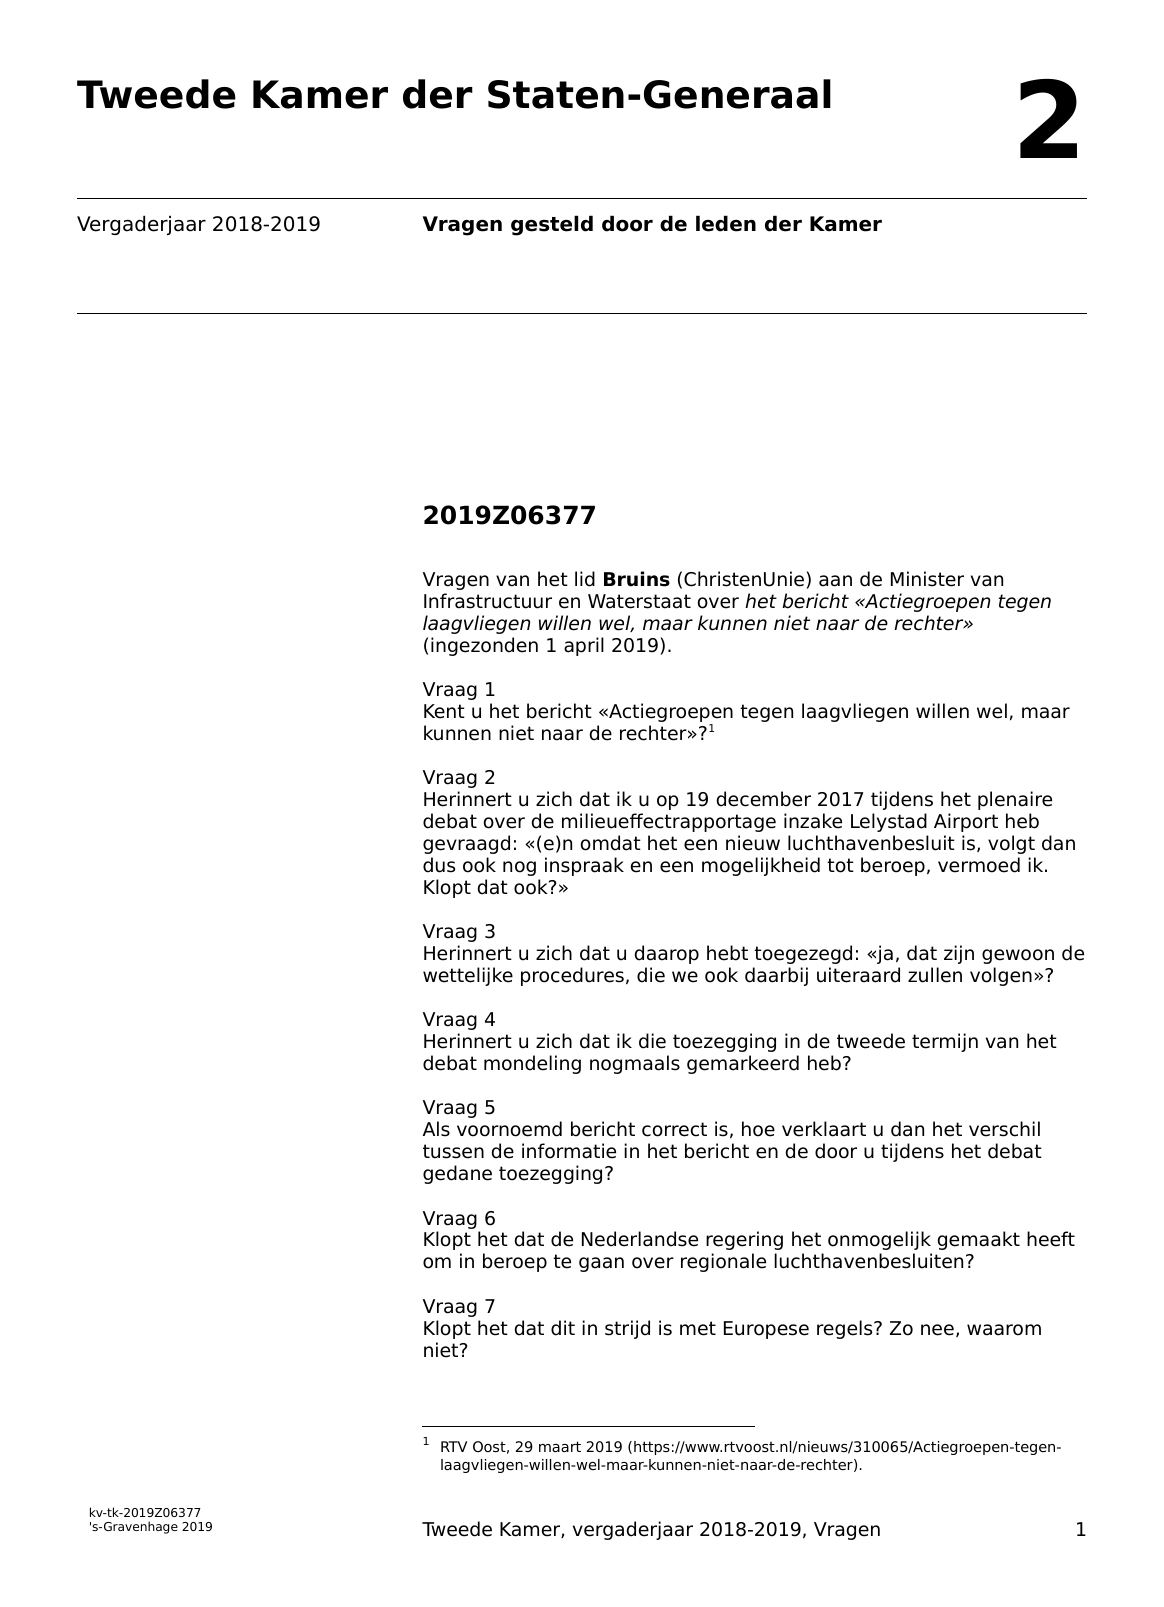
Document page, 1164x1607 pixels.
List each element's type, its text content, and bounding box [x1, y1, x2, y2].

text RTV Oost, 29 maart 2019 (https://www.rtvoost.nl/nieuws/310065/Actiegroepen-tegen-laagvliegen-willen-wel-maar-kunnen-niet-naar-de-rechter). [422, 1435, 1087, 1474]
text Vragen van het lid Bruins (ChristenUnie) aan de Minister van Infrastructuur en Waterstaat over het bericht «Actiegroepen tegen laagvliegen willen wel, maar kunnen niet naar de rechter» (ingezonden 1 april 2019). [422, 569, 1087, 657]
text Als voornoemd bericht correct is, hoe verklaart u dan het verschil tussen de informatie in het bericht en de door u tijdens het debat gedane toezegging? [422, 1119, 1087, 1185]
text Vraag 7 [422, 1296, 1087, 1317]
text Vraag 4 [422, 1009, 1087, 1031]
text kv-tk-2019Z06377 [88, 1506, 323, 1520]
text Herinnert u zich dat u daarop hebt toegezegd: «ja, dat zijn gewoon de wettelijke procedures, die we ook daarbij uiteraard zullen volgen»? [422, 943, 1087, 987]
text 2019Z06377 [422, 501, 1087, 531]
text Vraag 5 [422, 1097, 1087, 1119]
text Vraag 3 [422, 921, 1087, 943]
text Kent u het bericht «Actiegroepen tegen laagvliegen willen wel, maar kunnen niet naar de rechter»? [422, 701, 1087, 745]
table_header 2 [886, 59, 1087, 198]
text Herinnert u zich dat ik die toezegging in de tweede termijn van het debat mondeling nogmaals gemarkeerd heb? [422, 1031, 1087, 1075]
text Vraag 6 [422, 1207, 1087, 1229]
text 's-Gravenhage 2019 [88, 1520, 323, 1534]
text Herinnert u zich dat ik u op 19 december 2017 tijdens het plenaire debat over de milieueffectrapportage inzake Lelystad Airport heb gevraagd: «(e)n omdat het een nieuw luchthavenbesluit is, volgt dan dus ook nog inspraak en een mogelijkheid tot beroep, vermoed ik. Klopt dat ook?» [422, 789, 1087, 899]
text Klopt het dat de Nederlandse regering het onmogelijk gemaakt heeft om in beroep te gaan over regionale luchthavenbesluiten? [422, 1229, 1087, 1273]
table_cell Vragen gesteld door de leden der Kamer [422, 199, 1087, 313]
text Vraag 2 [422, 767, 1087, 789]
table_header Tweede Kamer der Staten-Generaal [77, 59, 886, 198]
table_cell Vergaderjaar 2018-2019 [77, 199, 422, 313]
text Klopt het dat dit in strijd is met Europese regels? Zo nee, waarom niet? [422, 1317, 1087, 1361]
text Vraag 1 [422, 679, 1087, 701]
